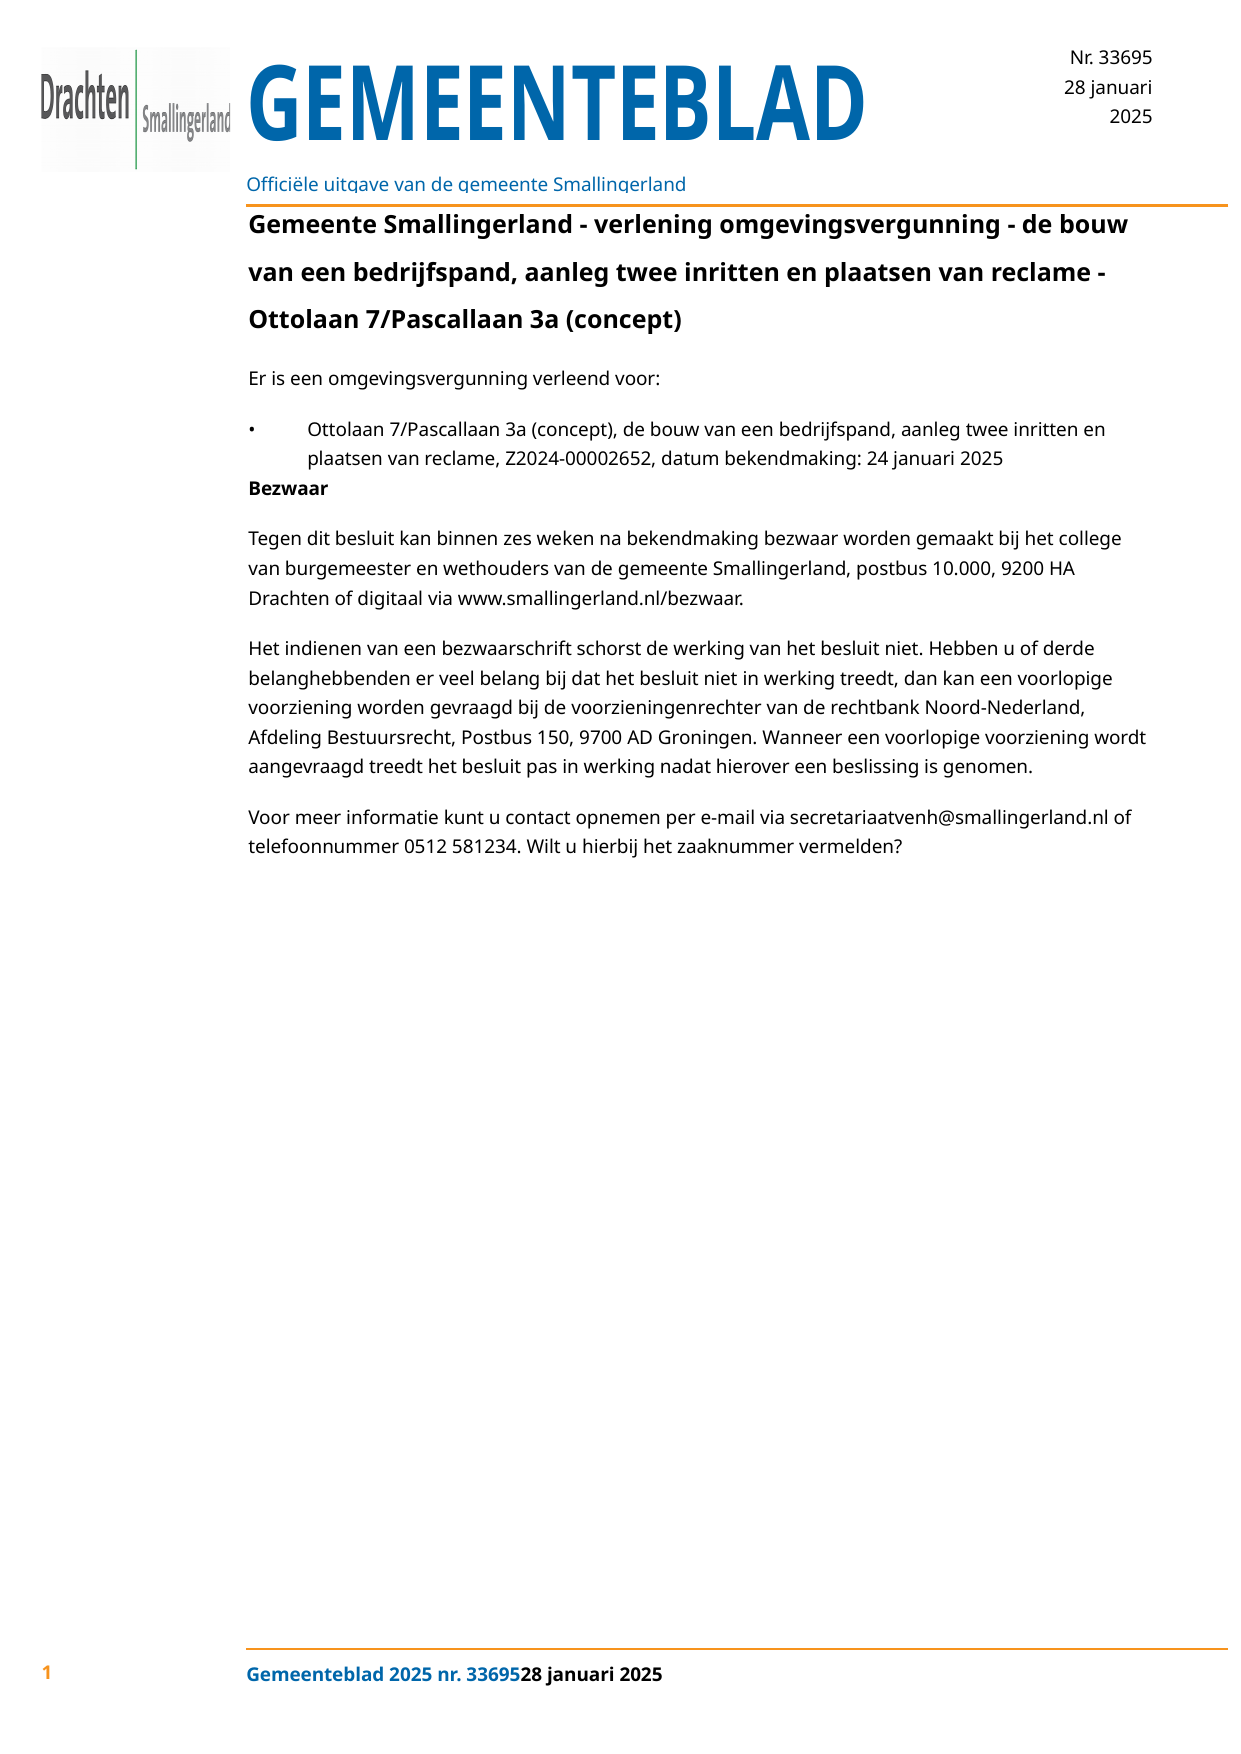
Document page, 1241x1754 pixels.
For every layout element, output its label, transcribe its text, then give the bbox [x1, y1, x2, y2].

list Ottolaan 7/Pascallaan 3a (concept), de bouw van een bedrijfspand, aanleg twee inritten en plaatsen van reclame, Z2024-00002652, datum bekendmaking: 24 januari 2025 [248, 416, 1152, 471]
text Het indienen van een bezwaarschrift schorst de werking van het besluit niet. Hebben u of derde belanghebbenden er veel belang bij dat het besluit niet in werking treedt, dan kan een voorlopige voorziening worden gevraagd bij de voorzieningenrechter van de rechtbank Noord-Nederland, Afdeling Bestuursrecht, Postbus 150, 9700 AD Groningen. Wanneer een voorlopige voorziening wordt aangevraagd treedt het besluit pas in werking nadat hierover een beslissing is genomen. [248, 635, 1152, 779]
text Bezwaar [248, 475, 1152, 501]
text Er is een omgevingsvergunning verleend voor: [248, 366, 1152, 391]
text Voor meer informatie kunt u contact opnemen per e-mail via secretariaatvenh@smallingerland.nl of telefoonnummer 0512 581234. Wilt u hierbij het zaaknummer vermelden? [248, 804, 1152, 859]
picture [41, 47, 231, 172]
text Gemeente Smallingerland - verlening omgevingsvergunning - de bouw van een bedrijfspand, aanleg twee inritten en plaatsen van reclame - Ottolaan 7/Pascallaan 3a (concept) [248, 207, 1152, 336]
text Tegen dit besluit kan binnen zes weken na bekendmaking bezwaar worden gemaakt bij het college van burgemeester en wethouders van de gemeente Smallingerland, postbus 10.000, 9200 HA Drachten of digitaal via www.smallingerland.nl/bezwaar. [248, 526, 1152, 610]
